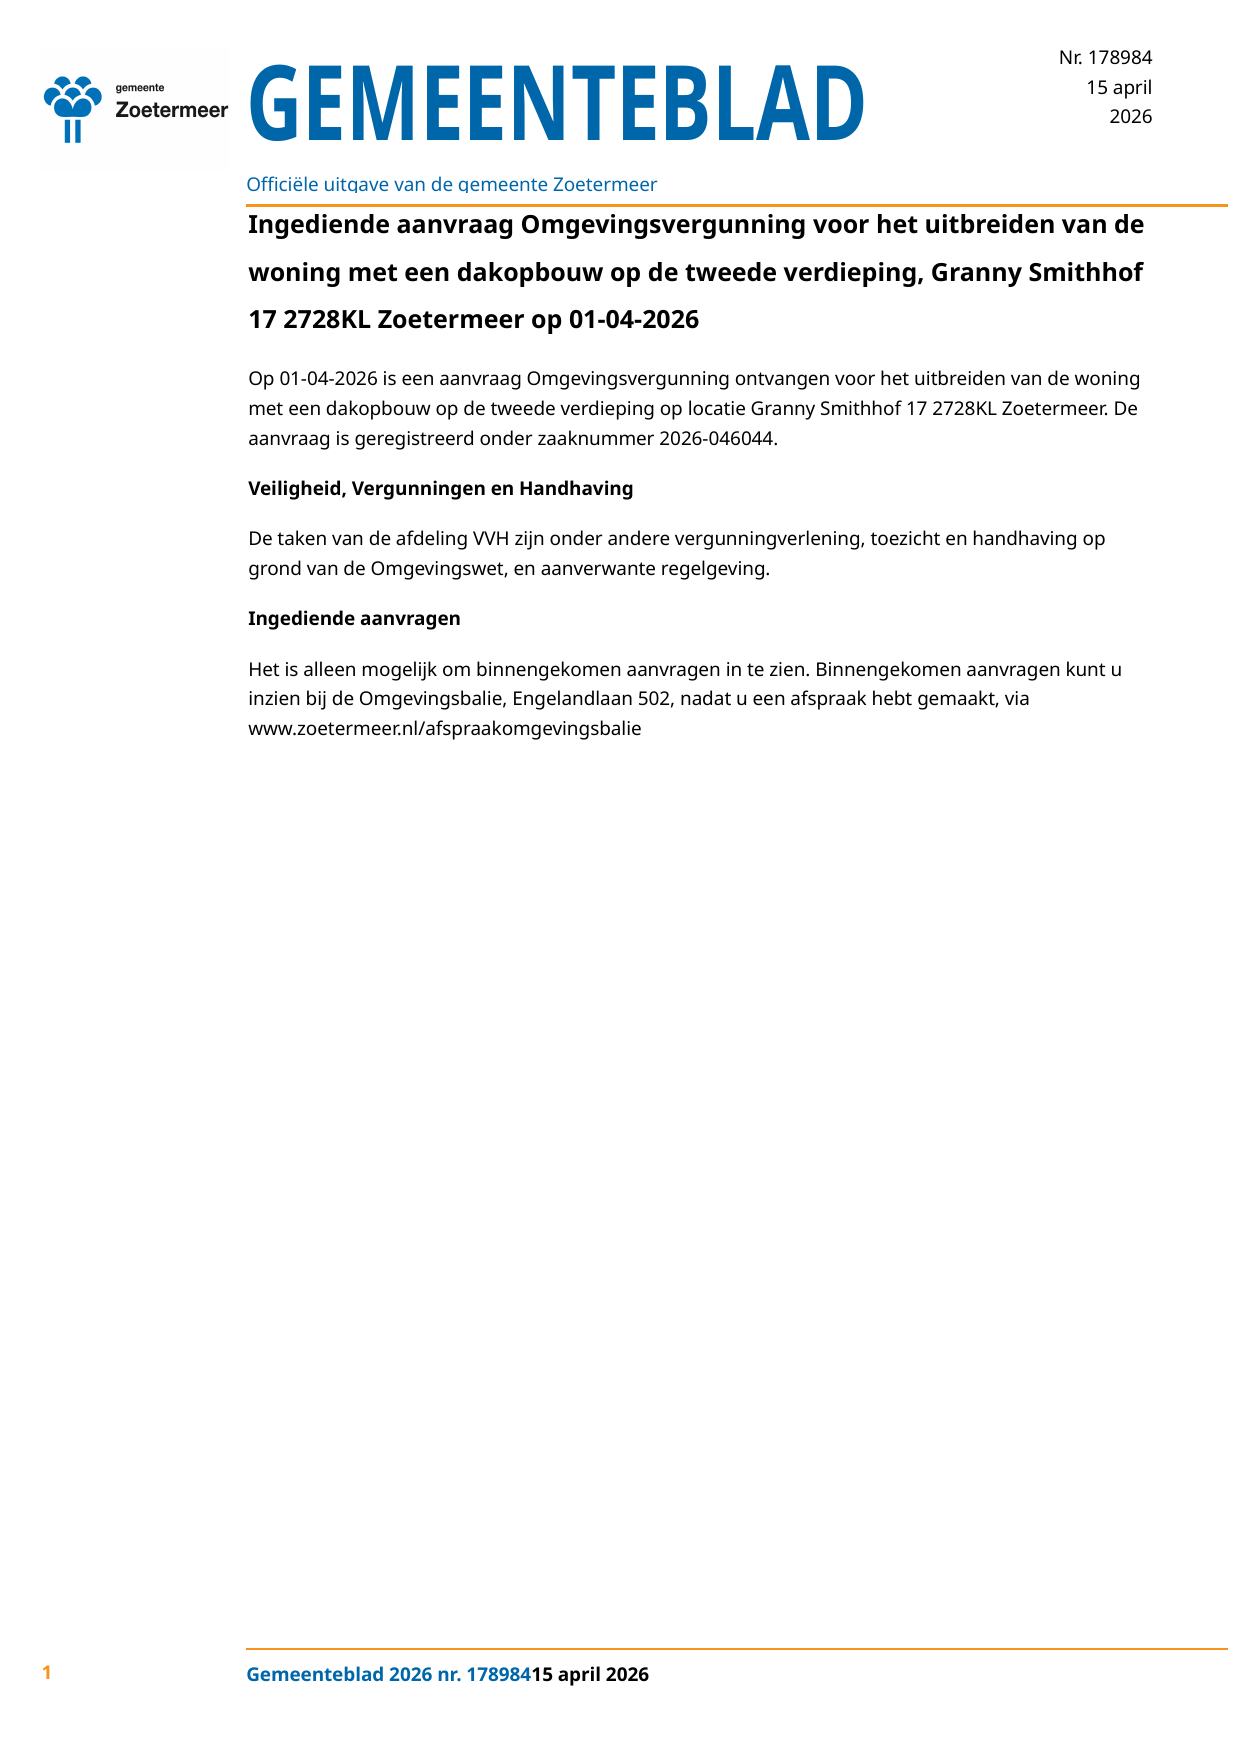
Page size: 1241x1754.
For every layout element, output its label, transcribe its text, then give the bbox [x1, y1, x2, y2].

text Ingediende aanvraag Omgevingsvergunning voor het uitbreiden van de woning met een dakopbouw op de tweede verdieping, Granny Smithhof 17 2728KL Zoetermeer op 01-04-2026 [248, 207, 1152, 336]
text Het is alleen mogelijk om binnengekomen aanvragen in te zien. Binnengekomen aanvragen kunt u inzien bij de Omgevingsbalie, Engelandlaan 502, nadat u een afspraak hebt gemaakt, via www.zoetermeer.nl/afspraakomgevingsbalie [248, 656, 1152, 741]
text De taken van de afdeling VVH zijn onder andere vergunningverlening, toezicht en handhaving op grond van de Omgevingswet, en aanverwante regelgeving. [248, 526, 1152, 581]
picture [41, 47, 231, 172]
text Veiligheid, Vergunningen en Handhaving [248, 475, 1152, 501]
text Ingediende aanvragen [248, 606, 1152, 631]
text Op 01-04-2026 is een aanvraag Omgevingsvergunning ontvangen voor het uitbreiden van de woning met een dakopbouw op de tweede verdieping op locatie Granny Smithhof 17 2728KL Zoetermeer. De aanvraag is geregistreerd onder zaaknummer 2026-046044. [248, 366, 1152, 450]
